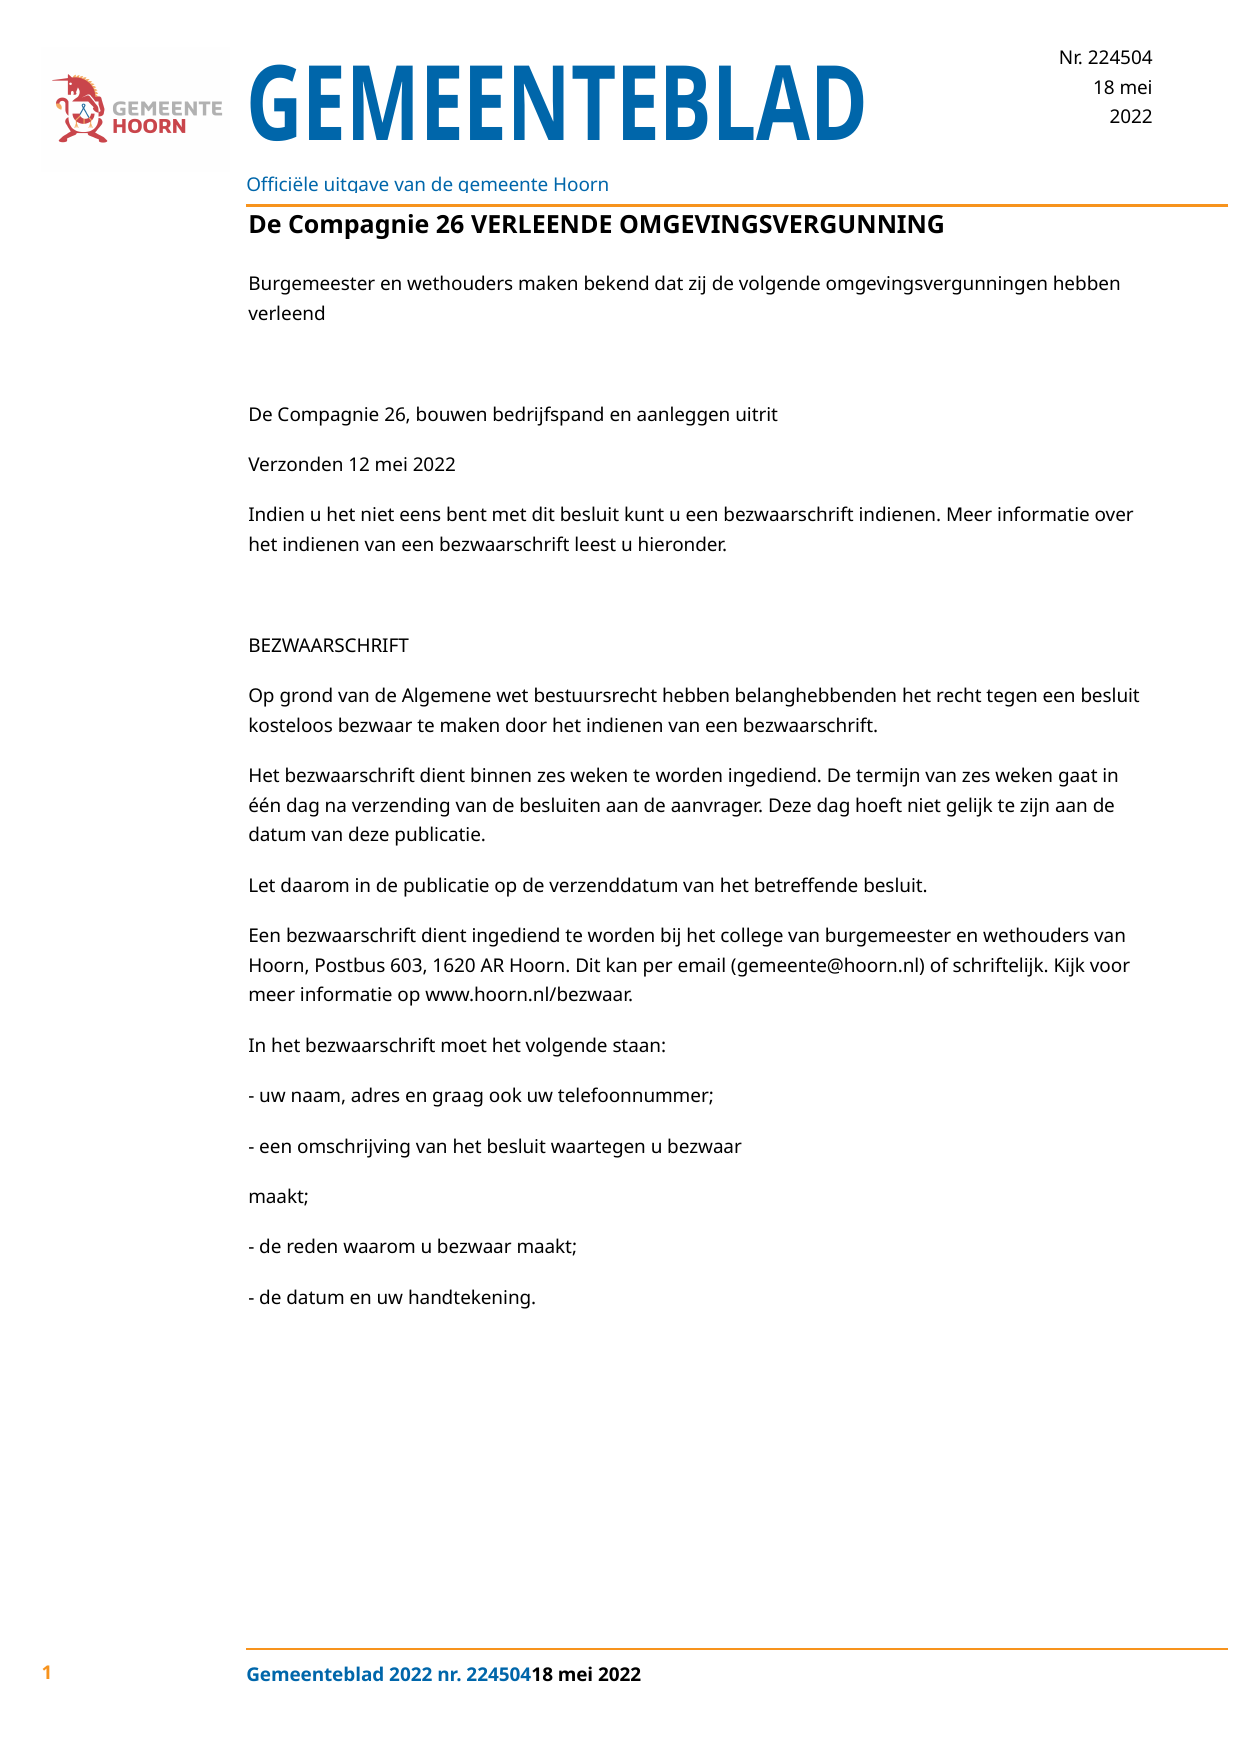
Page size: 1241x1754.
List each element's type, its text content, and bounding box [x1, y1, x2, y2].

text De Compagnie 26, bouwen bedrijfspand en aanleggen uitrit [248, 401, 1152, 426]
text - de reden waarom u bezwaar maakt; [248, 1234, 1152, 1259]
picture [41, 47, 231, 172]
text - de datum en uw handtekening. [248, 1284, 1152, 1310]
text maakt; [248, 1183, 1152, 1209]
text Indien u het niet eens bent met dit besluit kunt u een bezwaarschrift indienen. Meer informatie over het indienen van een bezwaarschrift leest u hieronder. [248, 502, 1152, 557]
text Het bezwaarschrift dient binnen zes weken te worden ingediend. De termijn van zes weken gaat in één dag na verzending van de besluiten aan de aanvrager. Deze dag hoeft niet gelijk te zijn aan de datum van deze publicatie. [248, 762, 1152, 847]
text De Compagnie 26 VERLEENDE OMGEVINGSVERGUNNING [248, 207, 1152, 241]
text Burgemeester en wethouders maken bekend dat zij de volgende omgevingsvergunningen hebben verleend [248, 270, 1152, 326]
text - een omschrijving van het besluit waartegen u bezwaar [248, 1133, 1152, 1158]
text Let daarom in de publicatie op de verzenddatum van het betreffende besluit. [248, 872, 1152, 898]
text Verzonden 12 mei 2022 [248, 451, 1152, 477]
text In het bezwaarschrift moet het volgende staan: [248, 1032, 1152, 1058]
text Een bezwaarschrift dient ingediend te worden bij het college van burgemeester en wethouders van Hoorn, Postbus 603, 1620 AR Hoorn. Dit kan per email (gemeente@hoorn.nl) of schriftelijk. Kijk voor meer informatie op www.hoorn.nl/bezwaar. [248, 922, 1152, 1007]
text Op grond van de Algemene wet bestuursrecht hebben belanghebbenden het recht tegen een besluit kosteloos bezwaar te maken door het indienen van een bezwaarschrift. [248, 682, 1152, 738]
text BEZWAARSCHRIFT [248, 632, 1152, 658]
text - uw naam, adres en graag ook uw telefoonnummer; [248, 1082, 1152, 1108]
